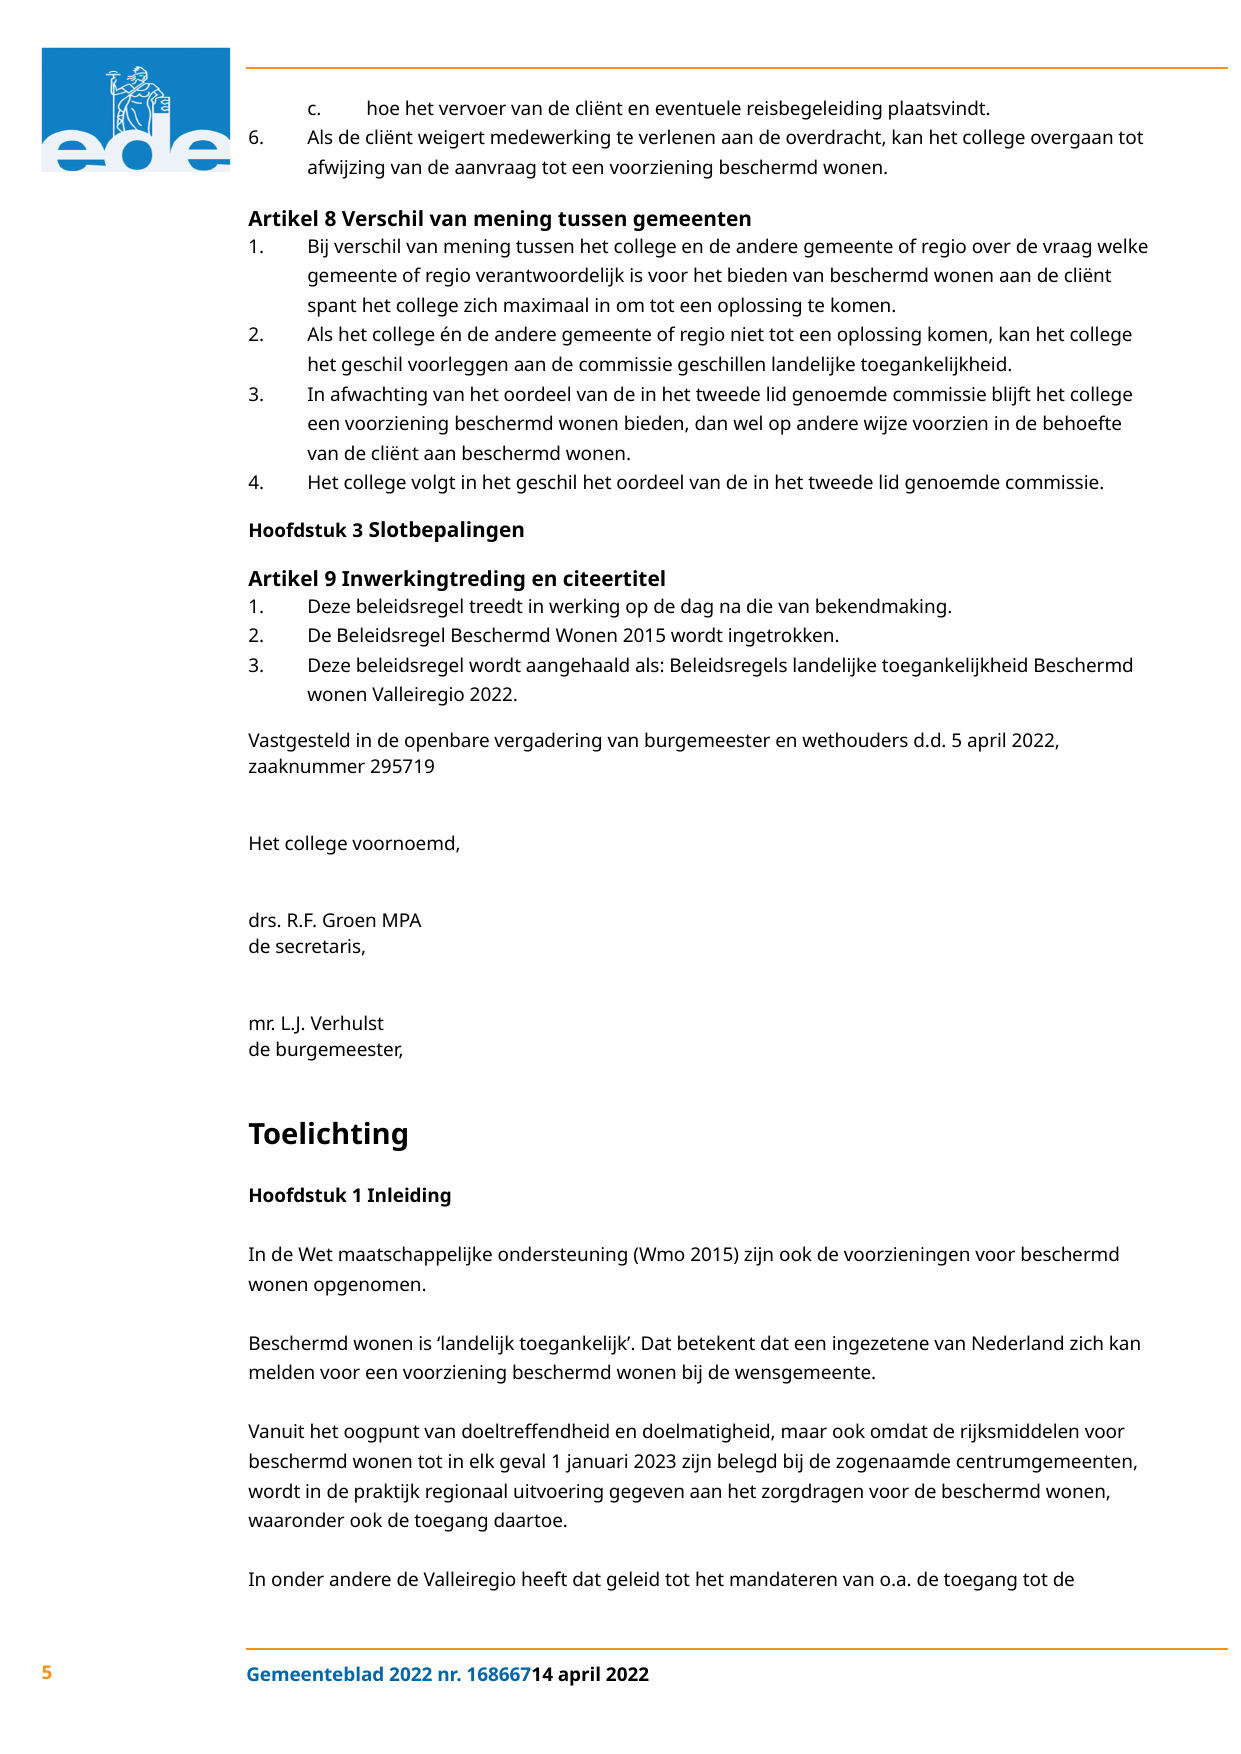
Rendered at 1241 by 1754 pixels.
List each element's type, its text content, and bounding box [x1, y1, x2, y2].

list Deze beleidsregel treedt in werking op de dag na die van bekendmaking. [248, 593, 1152, 618]
list Als het college én de andere gemeente of regio niet tot een oplossing komen, kan het college het geschil voorleggen aan de commissie geschillen landelijke toegankelijkheid. [248, 322, 1152, 377]
list Bij verschil van mening tussen het college en de andere gemeente of regio over de vraag welke gemeente of regio verantwoordelijk is voor het bieden van beschermd wonen aan de cliënt spant het college zich maximaal in om tot een oplossing te komen. [248, 233, 1152, 318]
list hoe het vervoer van de cliënt en eventuele reisbegeleiding plaatsvindt. [307, 95, 1152, 121]
text Het college voornoemd, [248, 830, 1152, 856]
text Beschermd wonen is ‘landelijk toegankelijk’. Dat betekent dat een ingezetene van Nederland zich kan melden voor een voorziening beschermd wonen bij de wensgemeente. [248, 1330, 1152, 1385]
text drs. R.F. Groen MPA [248, 907, 1152, 933]
list Het college volgt in het geschil het oordeel van de in het tweede lid genoemde commissie. [248, 469, 1152, 495]
text mr. L.J. Verhulst [248, 1010, 1152, 1036]
list In afwachting van het oordeel van de in het tweede lid genoemde commissie blijft het college een voorziening beschermd wonen bieden, dan wel op andere wijze voorzien in de behoefte van de cliënt aan beschermd wonen. [248, 381, 1152, 466]
text In onder andere de Valleiregio heeft dat geleid tot het mandateren van o.a. de toegang tot de [248, 1567, 1152, 1592]
text de secretaris, [248, 933, 1152, 959]
text de burgemeester, [248, 1036, 1152, 1062]
list De Beleidsregel Beschermd Wonen 2015 wordt ingetrokken. [248, 622, 1152, 648]
text Hoofdstuk 1 Inleiding [248, 1182, 1152, 1208]
text Vastgesteld in de openbare vergadering van burgemeester en wethouders d.d. 5 april 2022, zaaknummer 295719 [248, 727, 1152, 779]
picture [41, 47, 231, 172]
text Artikel 9 Inwerkingtreding en citeertitel [248, 564, 1152, 593]
text Toelichting [248, 1113, 1152, 1153]
list Als de cliënt weigert medewerking te verlenen aan de overdracht, kan het college overgaan tot afwijzing van de aanvraag tot een voorziening beschermd wonen. [248, 124, 1152, 180]
text Artikel 8 Verschil van mening tussen gemeenten [248, 204, 1152, 233]
text Hoofdstuk 3 Slotbepalingen [248, 515, 1152, 543]
text Vanuit het oogpunt van doeltreffendheid en doelmatigheid, maar ook omdat de rijksmiddelen voor beschermd wonen tot in elk geval 1 januari 2023 zijn belegd bij de zogenaamde centrumgemeenten, wordt in de praktijk regionaal uitvoering gegeven aan het zorgdragen voor de beschermd wonen, waaronder ook de toegang daartoe. [248, 1419, 1152, 1533]
list Deze beleidsregel wordt aangehaald als: Beleidsregels landelijke toegankelijkheid Beschermd wonen Valleiregio 2022. [248, 652, 1152, 707]
text In de Wet maatschappelijke ondersteuning (Wmo 2015) zijn ook de voorzieningen voor beschermd wonen opgenomen. [248, 1241, 1152, 1296]
